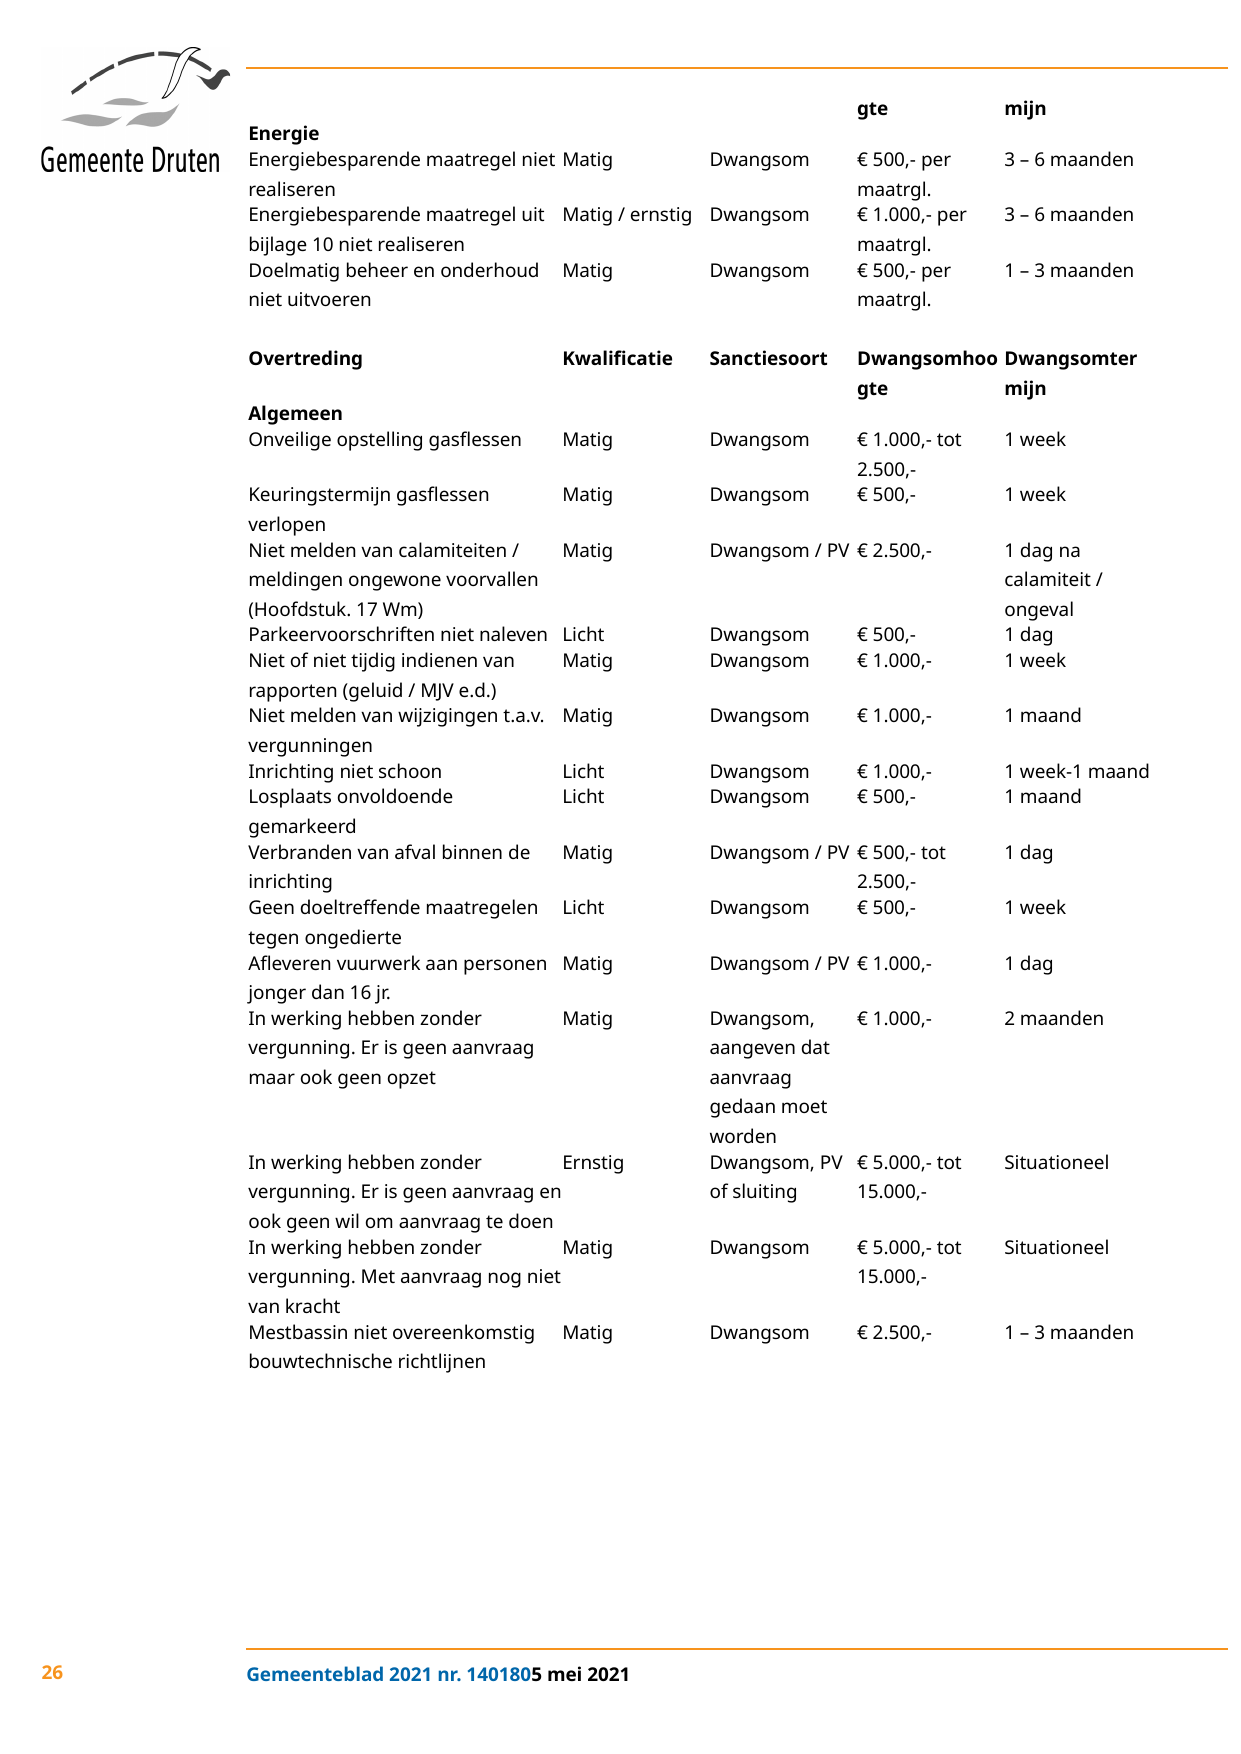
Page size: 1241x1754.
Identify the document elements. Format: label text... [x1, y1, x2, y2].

table_cell Matig [562, 257, 709, 312]
table_cell Matig [562, 481, 709, 537]
table_cell Dwangsom [709, 481, 857, 537]
table_cell € 500,- tot 2.500,- [857, 839, 1004, 894]
table_cell In werking hebben zonder vergunning. Er is geen aanvraag en ook geen wil om aanvraag te doen [248, 1149, 562, 1234]
table_cell Inrichting niet schoon [248, 758, 562, 784]
table_cell Dwangsom [709, 202, 857, 257]
table_cell 1 dag [1004, 839, 1152, 894]
table_cell 1 week [1004, 426, 1152, 481]
table_cell € 2.500,- [857, 537, 1004, 622]
table_cell € 5.000,- tot 15.000,- [857, 1234, 1004, 1319]
table_header [248, 95, 562, 121]
table_cell Licht [562, 758, 709, 784]
table_cell Matig [562, 648, 709, 703]
table_cell € 1.000,- [857, 703, 1004, 758]
table_cell Energiebesparende maatregel niet realiseren [248, 146, 562, 202]
table_cell 1 dag [1004, 622, 1152, 647]
picture [41, 47, 231, 172]
table_cell € 2.500,- [857, 1319, 1004, 1374]
table_header Kwalificatie [562, 345, 709, 400]
table_cell Dwangsom / PV [709, 537, 857, 622]
table_cell 1 week-1 maand [1004, 758, 1152, 784]
table_cell Dwangsom / PV [709, 950, 857, 1005]
table_cell 1 dag [1004, 950, 1152, 1005]
table_cell Dwangsom [709, 426, 857, 481]
table_cell Matig [562, 839, 709, 894]
table_cell € 500,- [857, 894, 1004, 950]
table_cell Mestbassin niet overeenkomstig bouwtechnische richtlijnen [248, 1319, 562, 1374]
table_cell € 500,- [857, 481, 1004, 537]
table_cell 1 – 3 maanden [1004, 1319, 1152, 1374]
table_cell € 1.000,- per maatrgl. [857, 202, 1004, 257]
table_cell 1 maand [1004, 784, 1152, 839]
table_cell Niet melden van wijzigingen t.a.v. vergunningen [248, 703, 562, 758]
table_header [709, 95, 857, 121]
table_cell Dwangsom / PV [709, 839, 857, 894]
table_cell Energiebesparende maatregel uit bijlage 10 niet realiseren [248, 202, 562, 257]
table_cell Dwangsom, aangeven dat aanvraag gedaan moet worden [709, 1005, 857, 1149]
table_cell Niet melden van calamiteiten / meldingen ongewone voorvallen (Hoofdstuk. 17 Wm) [248, 537, 562, 622]
table_cell 1 maand [1004, 703, 1152, 758]
table_cell Dwangsom [709, 758, 857, 784]
table_cell Dwangsom, PV of sluiting [709, 1149, 857, 1234]
table_cell € 1.000,- [857, 950, 1004, 1005]
table_cell Dwangsom [709, 703, 857, 758]
table_header Dwangsomhoogte [857, 345, 1004, 400]
table_cell Matig [562, 1319, 709, 1374]
table_cell In werking hebben zonder vergunning. Met aanvraag nog niet van kracht [248, 1234, 562, 1319]
table_cell € 500,- per maatrgl. [857, 146, 1004, 202]
table_cell € 1.000,- [857, 1005, 1004, 1149]
table_cell Doelmatig beheer en onderhoud niet uitvoeren [248, 257, 562, 312]
table_header [562, 95, 709, 121]
table_cell Dwangsom [709, 146, 857, 202]
table_cell Ernstig [562, 1149, 709, 1234]
table_cell € 500,- [857, 622, 1004, 647]
table_cell 1 – 3 maanden [1004, 257, 1152, 312]
table_cell Matig / ernstig [562, 202, 709, 257]
table_cell Geen doeltreffende maatregelen tegen ongedierte [248, 894, 562, 950]
table_cell Situationeel [1004, 1234, 1152, 1319]
table_cell € 5.000,- tot 15.000,- [857, 1149, 1004, 1234]
table_cell € 1.000,- [857, 648, 1004, 703]
table_cell Matig [562, 703, 709, 758]
table_cell Matig [562, 1005, 709, 1149]
table_cell 1 dag na calamiteit / ongeval [1004, 537, 1152, 622]
table_cell Matig [562, 1234, 709, 1319]
table_cell € 1.000,- tot 2.500,- [857, 426, 1004, 481]
table_header Dwangsomtermijn [1004, 345, 1152, 400]
table_cell 1 week [1004, 894, 1152, 950]
table_cell Dwangsom [709, 1319, 857, 1374]
table_cell In werking hebben zonder vergunning. Er is geen aanvraag maar ook geen opzet [248, 1005, 562, 1149]
table_cell Niet of niet tijdig indienen van rapporten (geluid / MJV e.d.) [248, 648, 562, 703]
table_cell Matig [562, 537, 709, 622]
table_cell Matig [562, 426, 709, 481]
table_cell Dwangsom [709, 894, 857, 950]
table_cell Dwangsom [709, 648, 857, 703]
table_cell 3 – 6 maanden [1004, 202, 1152, 257]
table_cell Dwangsom [709, 622, 857, 647]
table_cell 1 week [1004, 648, 1152, 703]
table_cell Losplaats onvoldoende gemarkeerd [248, 784, 562, 839]
table_cell Dwangsom [709, 1234, 857, 1319]
table_cell € 500,- per maatrgl. [857, 257, 1004, 312]
table_cell Energie [248, 121, 1152, 146]
table_cell Verbranden van afval binnen de inrichting [248, 839, 562, 894]
table_cell Onveilige opstelling gasflessen [248, 426, 562, 481]
table_header gte [857, 95, 1004, 121]
table_cell Dwangsom [709, 784, 857, 839]
table_cell Algemeen [248, 400, 1152, 426]
table_cell 3 – 6 maanden [1004, 146, 1152, 202]
table_cell Parkeervoorschriften niet naleven [248, 622, 562, 647]
table_cell Licht [562, 784, 709, 839]
table_cell Dwangsom [709, 257, 857, 312]
table_cell Licht [562, 622, 709, 647]
table_cell Matig [562, 950, 709, 1005]
table_cell € 500,- [857, 784, 1004, 839]
table_cell Licht [562, 894, 709, 950]
table_cell Matig [562, 146, 709, 202]
table_cell Situationeel [1004, 1149, 1152, 1234]
table_cell 2 maanden [1004, 1005, 1152, 1149]
table_header Sanctiesoort [709, 345, 857, 400]
table_header mijn [1004, 95, 1152, 121]
table_cell Keuringstermijn gasflessen verlopen [248, 481, 562, 537]
table_cell Afleveren vuurwerk aan personen jonger dan 16 jr. [248, 950, 562, 1005]
table_header Overtreding [248, 345, 562, 400]
table_cell 1 week [1004, 481, 1152, 537]
table_cell € 1.000,- [857, 758, 1004, 784]
